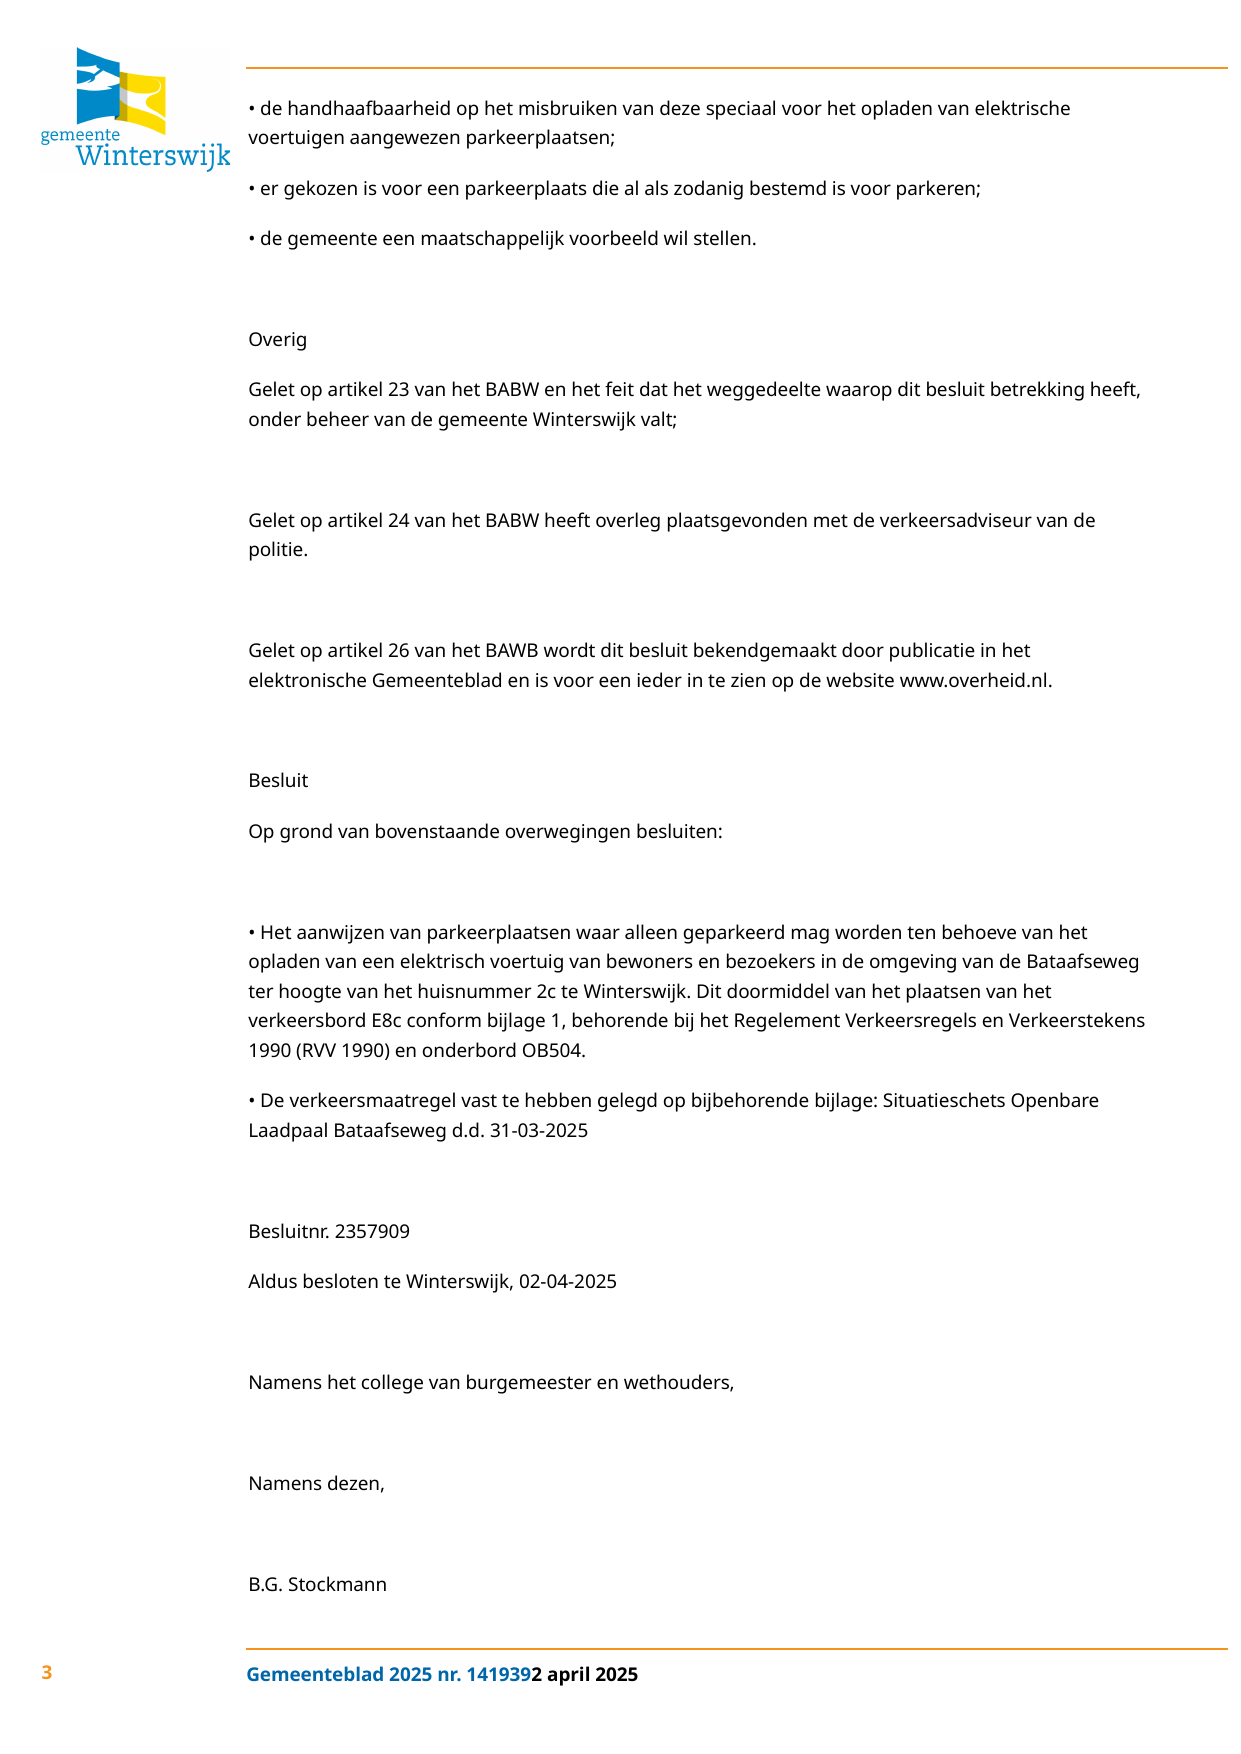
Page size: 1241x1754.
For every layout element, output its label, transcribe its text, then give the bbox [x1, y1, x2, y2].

text Besluit [248, 768, 1152, 793]
picture [41, 47, 231, 172]
text Besluitnr. 2357909 [248, 1218, 1152, 1244]
text Overig [248, 326, 1152, 352]
text Op grond van bovenstaande overwegingen besluiten: [248, 818, 1152, 844]
text Gelet op artikel 24 van het BABW heeft overleg plaatsgevonden met de verkeersadviseur van de politie. [248, 507, 1152, 562]
text • de handhaafbaarheid op het misbruiken van deze speciaal voor het opladen van elektrische voertuigen aangewezen parkeerplaatsen; [248, 95, 1152, 150]
text B.G. Stockmann [248, 1571, 1152, 1597]
text • er gekozen is voor een parkeerplaats die al als zodanig bestemd is voor parkeren; [248, 175, 1152, 201]
text • Het aanwijzen van parkeerplaatsen waar alleen geparkeerd mag worden ten behoeve van het opladen van een elektrisch voertuig van bewoners en bezoekers in de omgeving van de Bataafseweg ter hoogte van het huisnummer 2c te Winterswijk. Dit doormiddel van het plaatsen van het verkeersbord E8c conform bijlage 1, behorende bij het Regelement Verkeersregels en Verkeerstekens 1990 (RVV 1990) en onderbord OB504. [248, 919, 1152, 1063]
text Gelet op artikel 26 van het BAWB wordt dit besluit bekendgemaakt door publicatie in het elektronische Gemeenteblad en is voor een ieder in te zien op de website www.overheid.nl. [248, 637, 1152, 693]
text Namens het college van burgemeester en wethouders, [248, 1369, 1152, 1395]
text • de gemeente een maatschappelijk voorbeeld wil stellen. [248, 225, 1152, 251]
text Aldus besloten te Winterswijk, 02-04-2025 [248, 1268, 1152, 1294]
text Namens dezen, [248, 1470, 1152, 1496]
picture [225, 153, 231, 162]
text Gelet op artikel 23 van het BABW en het feit dat het weggedeelte waarop dit besluit betrekking heeft, onder beheer van de gemeente Winterswijk valt; [248, 376, 1152, 432]
text • De verkeersmaatregel vast te hebben gelegd op bijbehorende bijlage: Situatieschets Openbare Laadpaal Bataafseweg d.d. 31-03-2025 [248, 1088, 1152, 1143]
